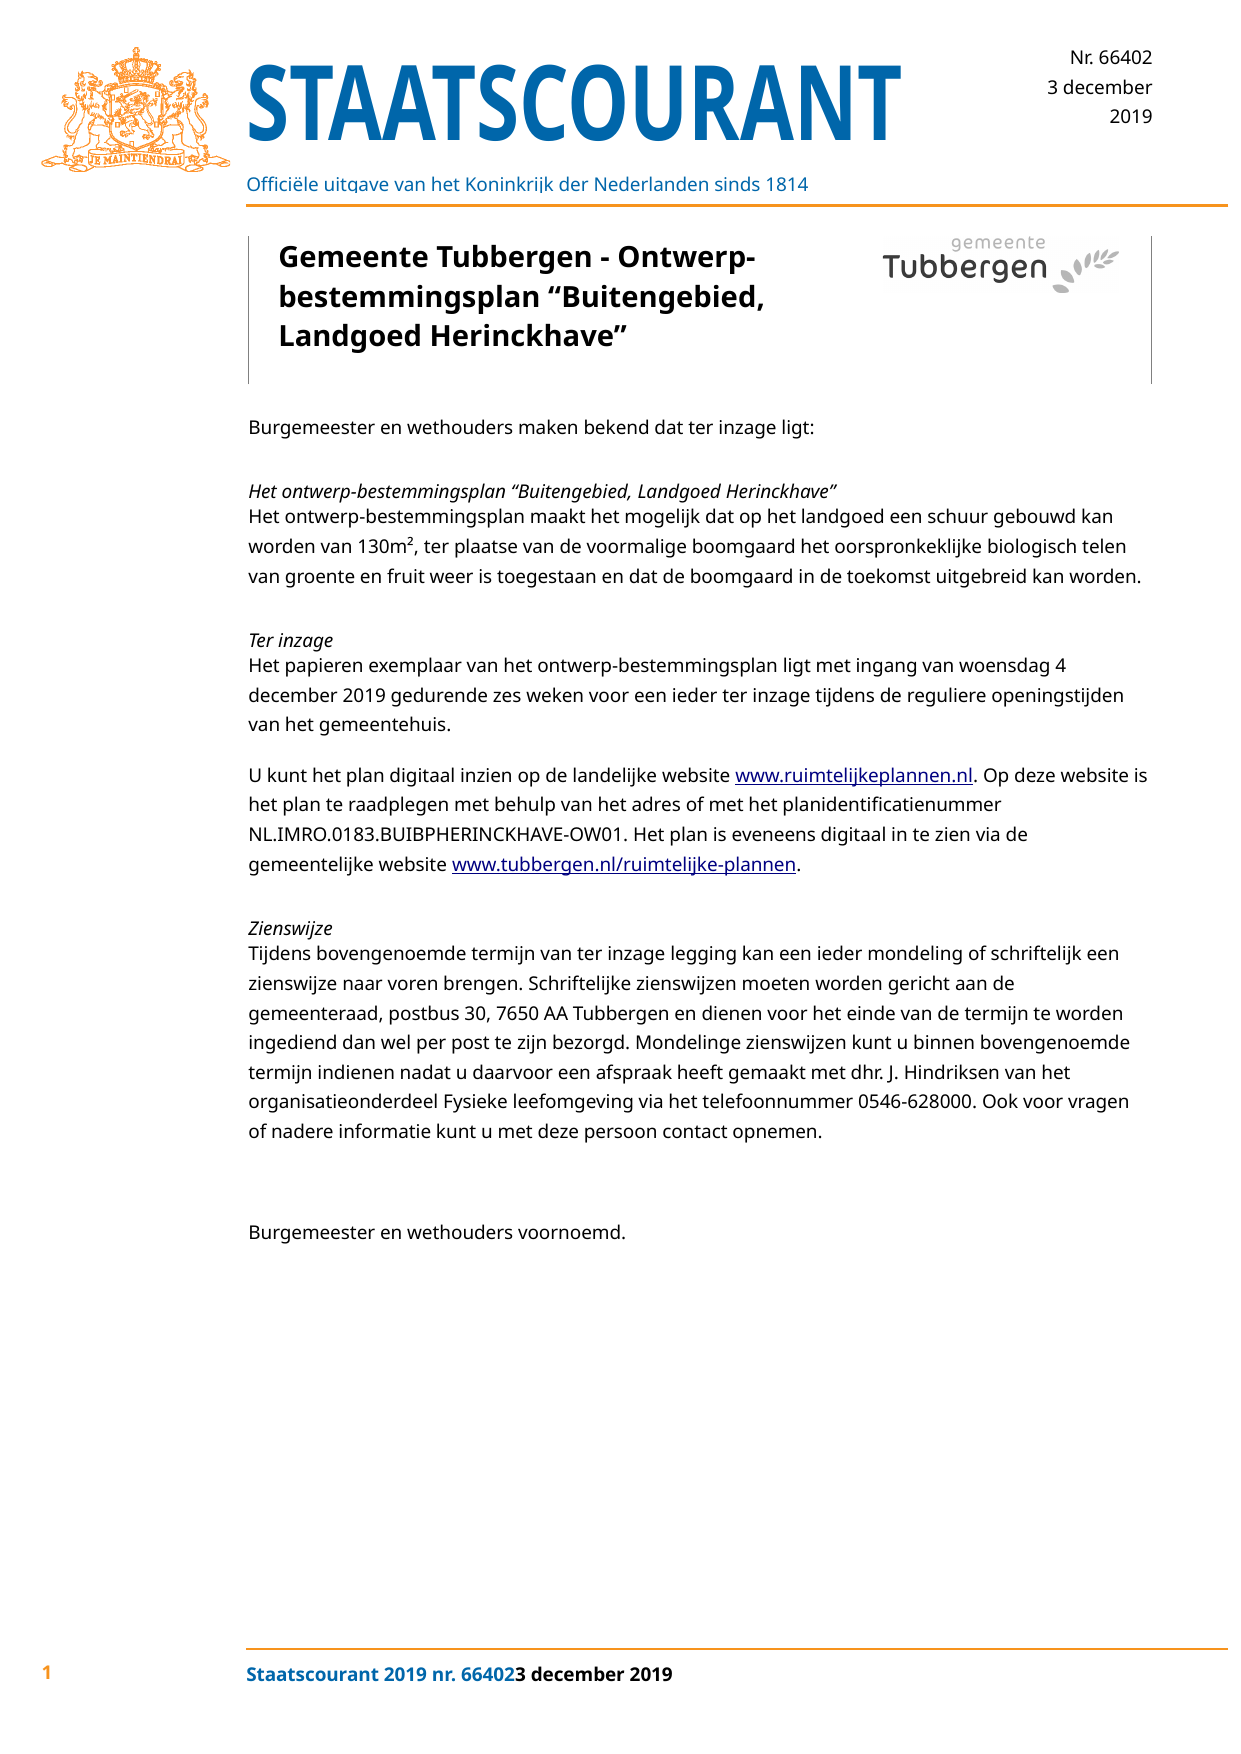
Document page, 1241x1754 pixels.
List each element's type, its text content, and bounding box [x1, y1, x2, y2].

text Tijdens bovengenoemde termijn van ter inzage legging kan een ieder mondeling of schriftelijk een zienswijze naar voren brengen. Schriftelijke zienswijzen moeten worden gericht aan de gemeenteraad, postbus 30, 7650 AA Tubbergen en dienen voor het einde van de termijn te worden ingediend dan wel per post te zijn bezorgd. Mondelinge zienswijzen kunt u binnen bovengenoemde termijn indienen nadat u daarvoor een afspraak heeft gemaakt met dhr. J. Hindriksen van het organisatieonderdeel Fysieke leefomgeving via het telefoonnummer 0546-628000. Ook voor vragen of nadere informatie kunt u met deze persoon contact opnemen. [248, 941, 1152, 1144]
table_header [850, 236, 1151, 384]
text Het papieren exemplaar van het ontwerp-bestemmingsplan ligt met ingang van woensdag 4 december 2019 gedurende zes weken voor een ieder ter inzage tijdens de reguliere openingstijden van het gemeentehuis. [248, 652, 1152, 737]
text Burgemeester en wethouders voornoemd. [248, 1219, 1152, 1244]
text U kunt het plan digitaal inzien op de landelijke website www.ruimtelijkeplannen.nl. Op deze website is het plan te raadplegen met behulp van het adres of met het planidentificatienummer NL.IMRO.0183.BUIBPHERINCKHAVE-OW01. Het plan is eveneens digitaal in te zien via de gemeentelijke website www.tubbergen.nl/ruimtelijke-plannen. [248, 762, 1152, 877]
text Het ontwerp-bestemmingsplan “Buitengebied, Landgoed Herinckhave” [248, 478, 1152, 504]
text Het ontwerp-bestemmingsplan maakt het mogelijk dat op het landgoed een schuur gebouwd kan worden van 130m², ter plaatse van de voormalige boomgaard het oorspronkeklijke biologisch telen van groente en fruit weer is toegestaan en dat de boomgaard in de toekomst uitgebreid kan worden. [248, 504, 1152, 588]
text Zienswijze [248, 915, 1152, 941]
text Ter inzage [248, 627, 1152, 652]
text Burgemeester en wethouders maken bekend dat ter inzage ligt: [248, 414, 1152, 440]
picture [882, 236, 1119, 293]
picture [41, 47, 231, 172]
table_header Gemeente Tubbergen - Ontwerp-bestemmingsplan “Buitengebied, Landgoed Herinckhave” [249, 236, 850, 384]
